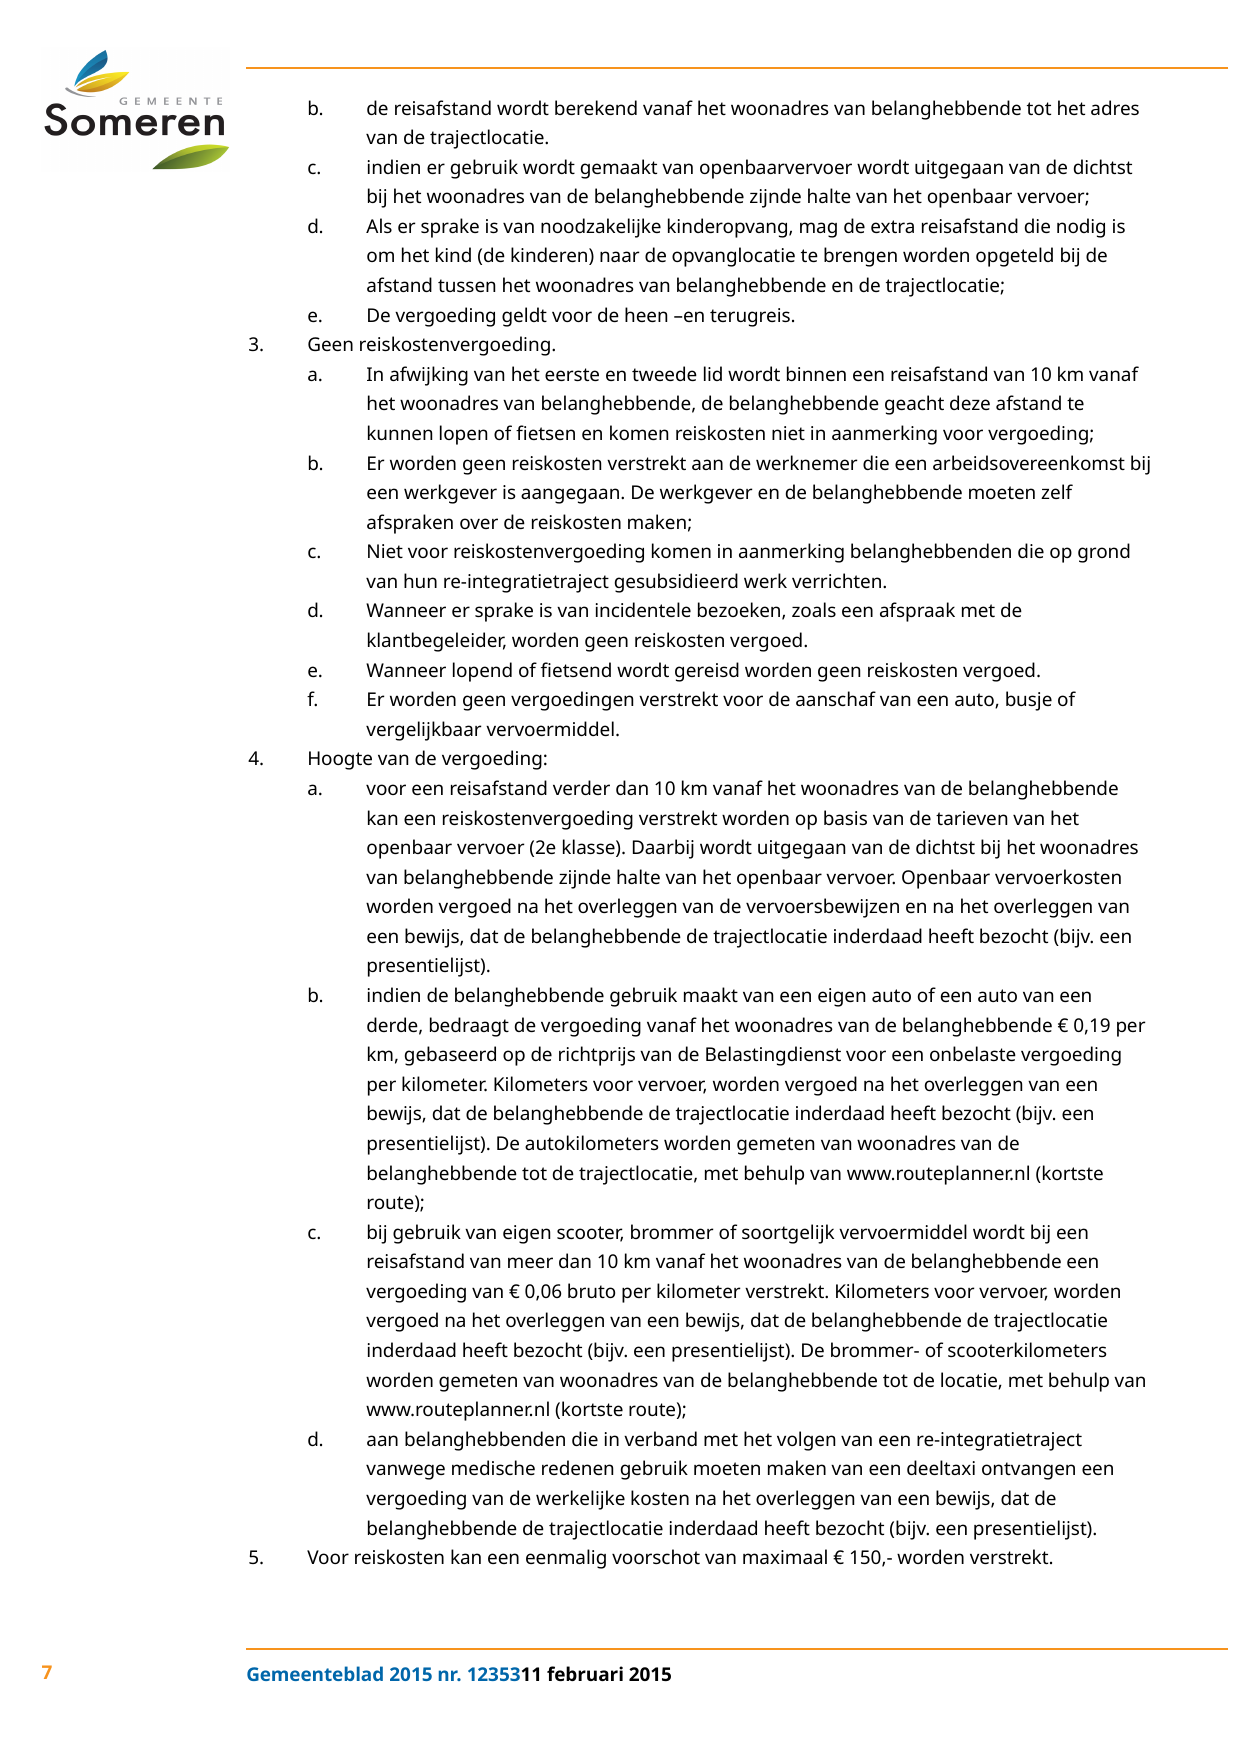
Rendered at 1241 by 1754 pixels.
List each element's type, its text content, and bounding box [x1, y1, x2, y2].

list bij gebruik van eigen scooter, brommer of soortgelijk vervoermiddel wordt bij een reisafstand van meer dan 10 km vanaf het woonadres van de belanghebbende een vergoeding van € 0,06 bruto per kilometer verstrekt. Kilometers voor vervoer, worden vergoed na het overleggen van een bewijs, dat de belanghebbende de trajectlocatie inderdaad heeft bezocht (bijv. een presentielijst). De brommer- of scooterkilometers worden gemeten van woonadres van de belanghebbende tot de locatie, met behulp van www.routeplanner.nl (kortste route); [307, 1219, 1152, 1422]
list indien de belanghebbende gebruik maakt van een eigen auto of een auto van een derde, bedraagt de vergoeding vanaf het woonadres van de belanghebbende € 0,19 per km, gebaseerd op de richtprijs van de Belastingdienst voor een onbelaste vergoeding per kilometer. Kilometers voor vervoer, worden vergoed na het overleggen van een bewijs, dat de belanghebbende de trajectlocatie inderdaad heeft bezocht (bijv. een presentielijst). De autokilometers worden gemeten van woonadres van de belanghebbende tot de trajectlocatie, met behulp van www.routeplanner.nl (kortste route); [307, 982, 1152, 1215]
list indien er gebruik wordt gemaakt van openbaarvervoer wordt uitgegaan van de dichtst bij het woonadres van de belanghebbende zijnde halte van het openbaar vervoer; [307, 154, 1152, 209]
list Wanneer lopend of fietsend wordt gereisd worden geen reiskosten vergoed. [307, 657, 1152, 683]
list Als er sprake is van noodzakelijke kinderopvang, mag de extra reisafstand die nodig is om het kind (de kinderen) naar de opvanglocatie te brengen worden opgeteld bij de afstand tussen het woonadres van belanghebbende en de trajectlocatie; [307, 213, 1152, 298]
list Er worden geen vergoedingen verstrekt voor de aanschaf van een auto, busje of vergelijkbaar vervoermiddel. [307, 686, 1152, 742]
list In afwijking van het eerste en tweede lid wordt binnen een reisafstand van 10 km vanaf het woonadres van belanghebbende, de belanghebbende geacht deze afstand te kunnen lopen of fietsen en komen reiskosten niet in aanmerking voor vergoeding; [307, 361, 1152, 446]
list De vergoeding geldt voor de heen –en terugreis. [307, 302, 1152, 328]
list Wanneer er sprake is van incidentele bezoeken, zoals een afspraak met de klantbegeleider, worden geen reiskosten vergoed. [307, 598, 1152, 653]
list de reisafstand wordt berekend vanaf het woonadres van belanghebbende tot het adres van de trajectlocatie. [307, 95, 1152, 150]
list Voor reiskosten kan een eenmalig voorschot van maximaal € 150,- worden verstrekt. [248, 1544, 1152, 1570]
list aan belanghebbenden die in verband met het volgen van een re-integratietraject vanwege medische redenen gebruik moeten maken van een deeltaxi ontvangen een vergoeding van de werkelijke kosten na het overleggen van een bewijs, dat de belanghebbende de trajectlocatie inderdaad heeft bezocht (bijv. een presentielijst). [307, 1426, 1152, 1541]
picture [41, 47, 231, 172]
list Niet voor reiskostenvergoeding komen in aanmerking belanghebbenden die op grond van hun re-integratietraject gesubsidieerd werk verrichten. [307, 538, 1152, 594]
list Geen reiskostenvergoeding. [248, 331, 1152, 357]
list Er worden geen reiskosten verstrekt aan de werknemer die een arbeidsovereenkomst bij een werkgever is aangegaan. De werkgever en de belanghebbende moeten zelf afspraken over de reiskosten maken; [307, 450, 1152, 535]
list voor een reisafstand verder dan 10 km vanaf het woonadres van de belanghebbende kan een reiskostenvergoeding verstrekt worden op basis van de tarieven van het openbaar vervoer (2e klasse). Daarbij wordt uitgegaan van de dichtst bij het woonadres van belanghebbende zijnde halte van het openbaar vervoer. Openbaar vervoerkosten worden vergoed na het overleggen van de vervoersbewijzen en na het overleggen van een bewijs, dat de belanghebbende de trajectlocatie inderdaad heeft bezocht (bijv. een presentielijst). [307, 775, 1152, 978]
list Hoogte van de vergoeding: [248, 746, 1152, 771]
